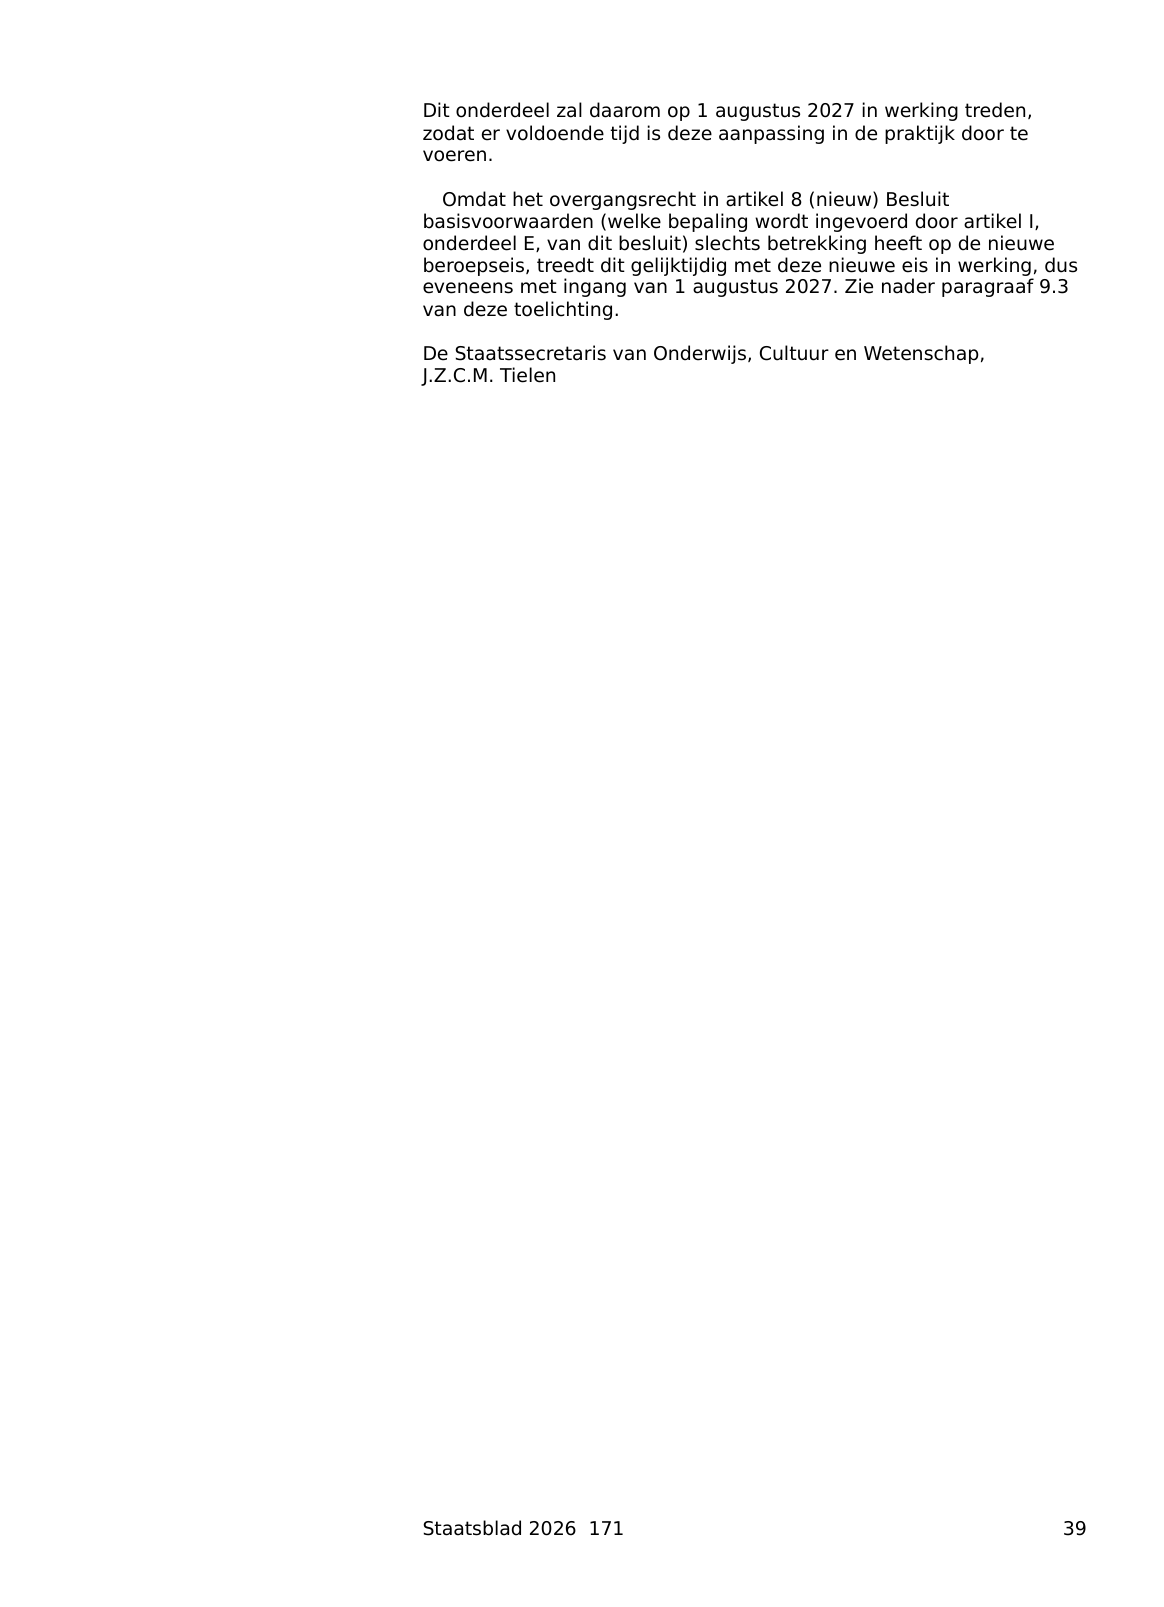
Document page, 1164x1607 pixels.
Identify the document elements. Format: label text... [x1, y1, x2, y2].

text Dit onderdeel zal daarom op 1 augustus 2027 in werking treden, zodat er voldoende tijd is deze aanpassing in de praktijk door te voeren. [422, 100, 1087, 166]
text Omdat het overgangsrecht in artikel 8 (nieuw) Besluit basisvoorwaarden (welke bepaling wordt ingevoerd door artikel I, onderdeel E, van dit besluit) slechts betrekking heeft op de nieuwe beroepseis, treedt dit gelijktijdig met deze nieuwe eis in werking, dus eveneens met ingang van 1 augustus 2027. Zie nader paragraaf 9.3 van deze toelichting. [422, 188, 1087, 320]
text De Staatssecretaris van Onderwijs, Cultuur en Wetenschap, J.Z.C.M. Tielen [422, 343, 1087, 387]
